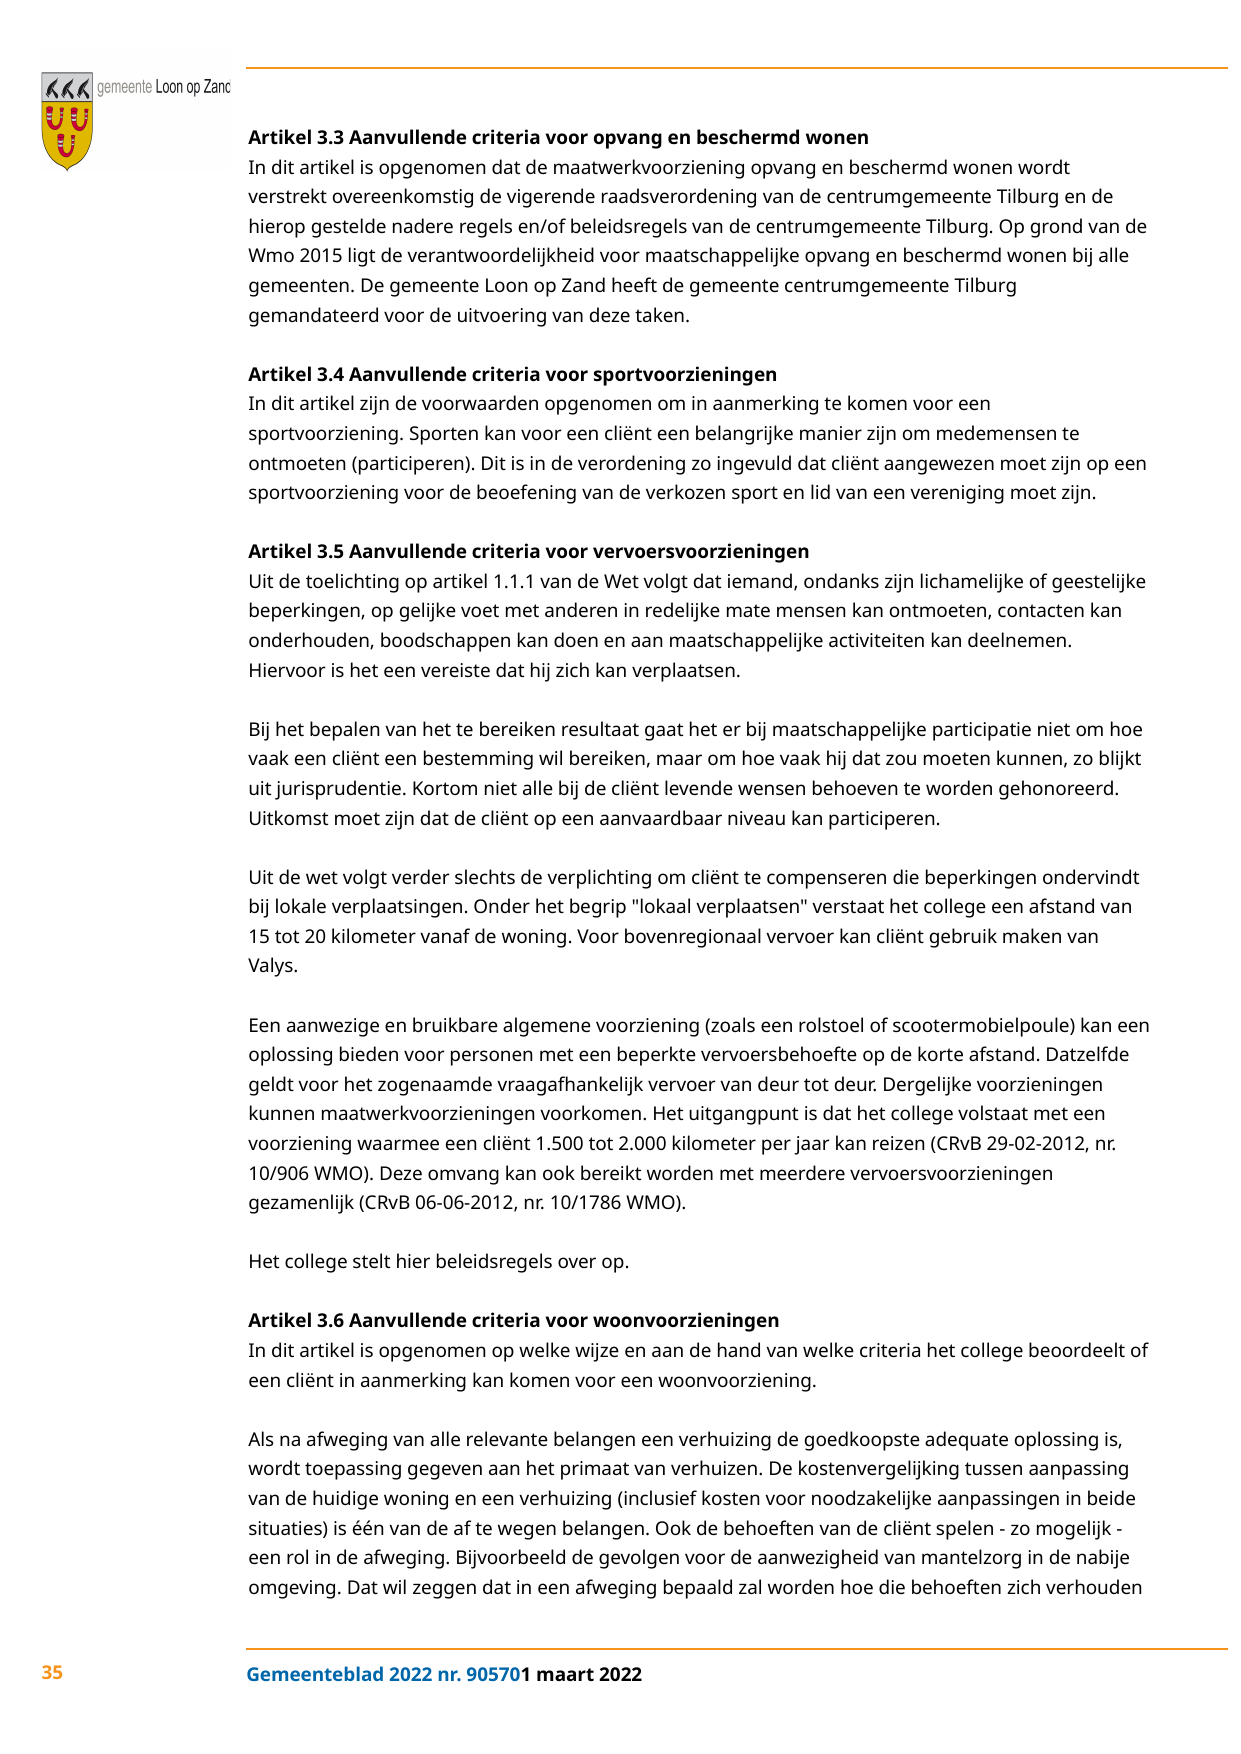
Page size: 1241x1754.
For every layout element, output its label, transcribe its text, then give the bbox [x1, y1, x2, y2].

text Bij het bepalen van het te bereiken resultaat gaat het er bij maatschappelijke participatie niet om hoe vaak een cliënt een bestemming wil bereiken, maar om hoe vaak hij dat zou moeten kunnen, zo blijkt uit jurisprudentie. Kortom niet alle bij de cliënt levende wensen behoeven te worden gehonoreerd. Uitkomst moet zijn dat de cliënt op een aanvaardbaar niveau kan participeren. [248, 716, 1152, 831]
text Uit de wet volgt verder slechts de verplichting om cliënt te compenseren die beperkingen ondervindt bij lokale verplaatsingen. Onder het begrip "lokaal verplaatsen" verstaat het college een afstand van 15 tot 20 kilometer vanaf de woning. Voor bovenregionaal vervoer kan cliënt gebruik maken van Valys. [248, 864, 1152, 978]
text In dit artikel zijn de voorwaarden opgenomen om in aanmerking te komen voor een sportvoorziening. Sporten kan voor een cliënt een belangrijke manier zijn om medemensen te ontmoeten (participeren). Dit is in de verordening zo ingevuld dat cliënt aangewezen moet zijn op een sportvoorziening voor de beoefening van de verkozen sport en lid van een vereniging moet zijn. [248, 391, 1152, 505]
text Uit de toelichting op artikel 1.1.1 van de Wet volgt dat iemand, ondanks zijn lichamelijke of geestelijke beperkingen, op gelijke voet met anderen in redelijke mate mensen kan ontmoeten, contacten kan onderhouden, boodschappen kan doen en aan maatschappelijke activiteiten kan deelnemen. Hiervoor is het een vereiste dat hij zich kan verplaatsen. [248, 568, 1152, 683]
text In dit artikel is opgenomen dat de maatwerkvoorziening opvang en beschermd wonen wordt verstrekt overeenkomstig de vigerende raadsverordening van de centrumgemeente Tilburg en de hierop gestelde nadere regels en/of beleidsregels van de centrumgemeente Tilburg. Op grond van de Wmo 2015 ligt de verantwoordelijkheid voor maatschappelijke opvang en beschermd wonen bij alle gemeenten. De gemeente Loon op Zand heeft de gemeente centrumgemeente Tilburg gemandateerd voor de uitvoering van deze taken. [248, 154, 1152, 328]
text Artikel 3.3 Aanvullende criteria voor opvang en beschermd wonen [248, 124, 1152, 150]
text Een aanwezige en bruikbare algemene voorziening (zoals een rolstoel of scootermobielpoule) kan een oplossing bieden voor personen met een beperkte vervoersbehoefte op de korte afstand. Datzelfde geldt voor het zogenaamde vraagafhankelijk vervoer van deur tot deur. Dergelijke voorzieningen kunnen maatwerkvoorzieningen voorkomen. Het uitgangpunt is dat het college volstaat met een voorziening waarmee een cliënt 1.500 tot 2.000 kilometer per jaar kan reizen (CRvB 29-02-2012, nr. 10/906 WMO). Deze omvang kan ook bereikt worden met meerdere vervoersvoorzieningen gezamenlijk (CRvB 06-06-2012, nr. 10/1786 WMO). [248, 1012, 1152, 1215]
text In dit artikel is opgenomen op welke wijze en aan de hand van welke criteria het college beoordeelt of een cliënt in aanmerking kan komen voor een woonvoorziening. [248, 1337, 1152, 1393]
picture [41, 47, 231, 172]
text Artikel 3.6 Aanvullende criteria voor woonvoorzieningen [248, 1308, 1152, 1333]
text Het college stelt hier beleidsregels over op. [248, 1248, 1152, 1274]
text Als na afweging van alle relevante belangen een verhuizing de goedkoopste adequate oplossing is, wordt toepassing gegeven aan het primaat van verhuizen. De kostenvergelijking tussen aanpassing van de huidige woning en een verhuizing (inclusief kosten voor noodzakelijke aanpassingen in beide situaties) is één van de af te wegen belangen. Ook de behoeften van de cliënt spelen - zo mogelijk - een rol in de afweging. Bijvoorbeeld de gevolgen voor de aanwezigheid van mantelzorg in de nabije omgeving. Dat wil zeggen dat in een afweging bepaald zal worden hoe die behoeften zich verhouden [248, 1426, 1152, 1600]
text Artikel 3.5 Aanvullende criteria voor vervoersvoorzieningen [248, 538, 1152, 564]
text Artikel 3.4 Aanvullende criteria voor sportvoorzieningen [248, 361, 1152, 387]
